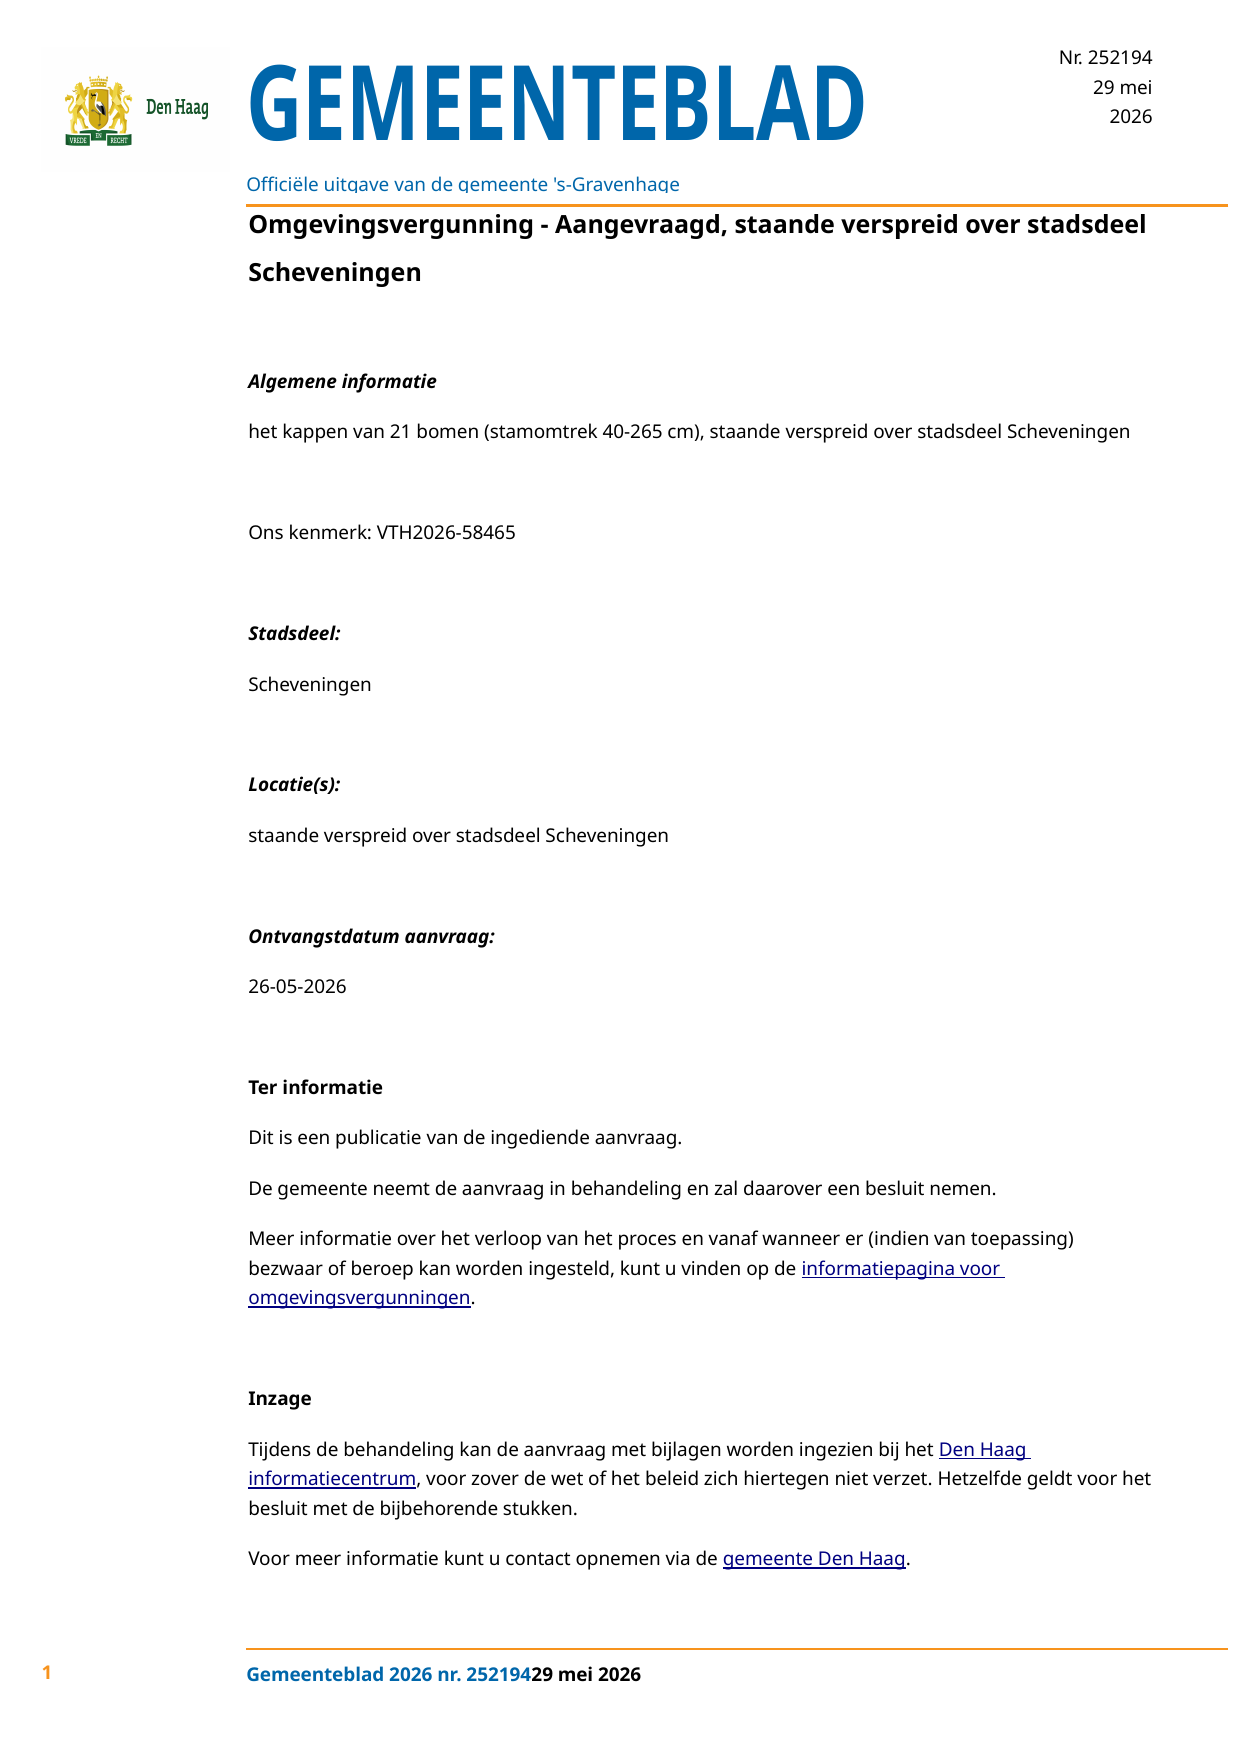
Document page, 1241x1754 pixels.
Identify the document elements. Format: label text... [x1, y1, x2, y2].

text Dit is een publicatie van de ingediende aanvraag. [248, 1124, 1152, 1150]
text 26-05-2026 [248, 973, 1152, 999]
picture [41, 47, 231, 172]
text het kappen van 21 bomen (stamomtrek 40-265 cm), staande verspreid over stadsdeel Scheveningen [248, 419, 1152, 444]
text Inzage [248, 1385, 1152, 1411]
text Algemene informatie [248, 368, 1152, 394]
text De gemeente neemt de aanvraag in behandeling en zal daarover een besluit nemen. [248, 1175, 1152, 1201]
text Voor meer informatie kunt u contact opnemen via de gemeente Den Haag. [248, 1545, 1152, 1571]
text staande verspreid over stadsdeel Scheveningen [248, 822, 1152, 848]
text Stadsdeel: [248, 620, 1152, 646]
text Scheveningen [248, 671, 1152, 697]
text Ons kenmerk: VTH2026-58465 [248, 519, 1152, 545]
text Meer informatie over het verloop van het proces en vanaf wanneer er (indien van toepassing) bezwaar of beroep kan worden ingesteld, kunt u vinden op de informatiepagina voor omgevingsvergunningen. [248, 1225, 1152, 1310]
text Ontvangstdatum aanvraag: [248, 923, 1152, 949]
text Locatie(s): [248, 772, 1152, 797]
text Ter informatie [248, 1074, 1152, 1100]
text Tijdens de behandeling kan de aanvraag met bijlagen worden ingezien bij het Den Haag informatiecentrum, voor zover de wet of het beleid zich hiertegen niet verzet. Hetzelfde geldt voor het besluit met de bijbehorende stukken. [248, 1436, 1152, 1521]
text Omgevingsvergunning - Aangevraagd, staande verspreid over stadsdeel Scheveningen [248, 207, 1152, 288]
